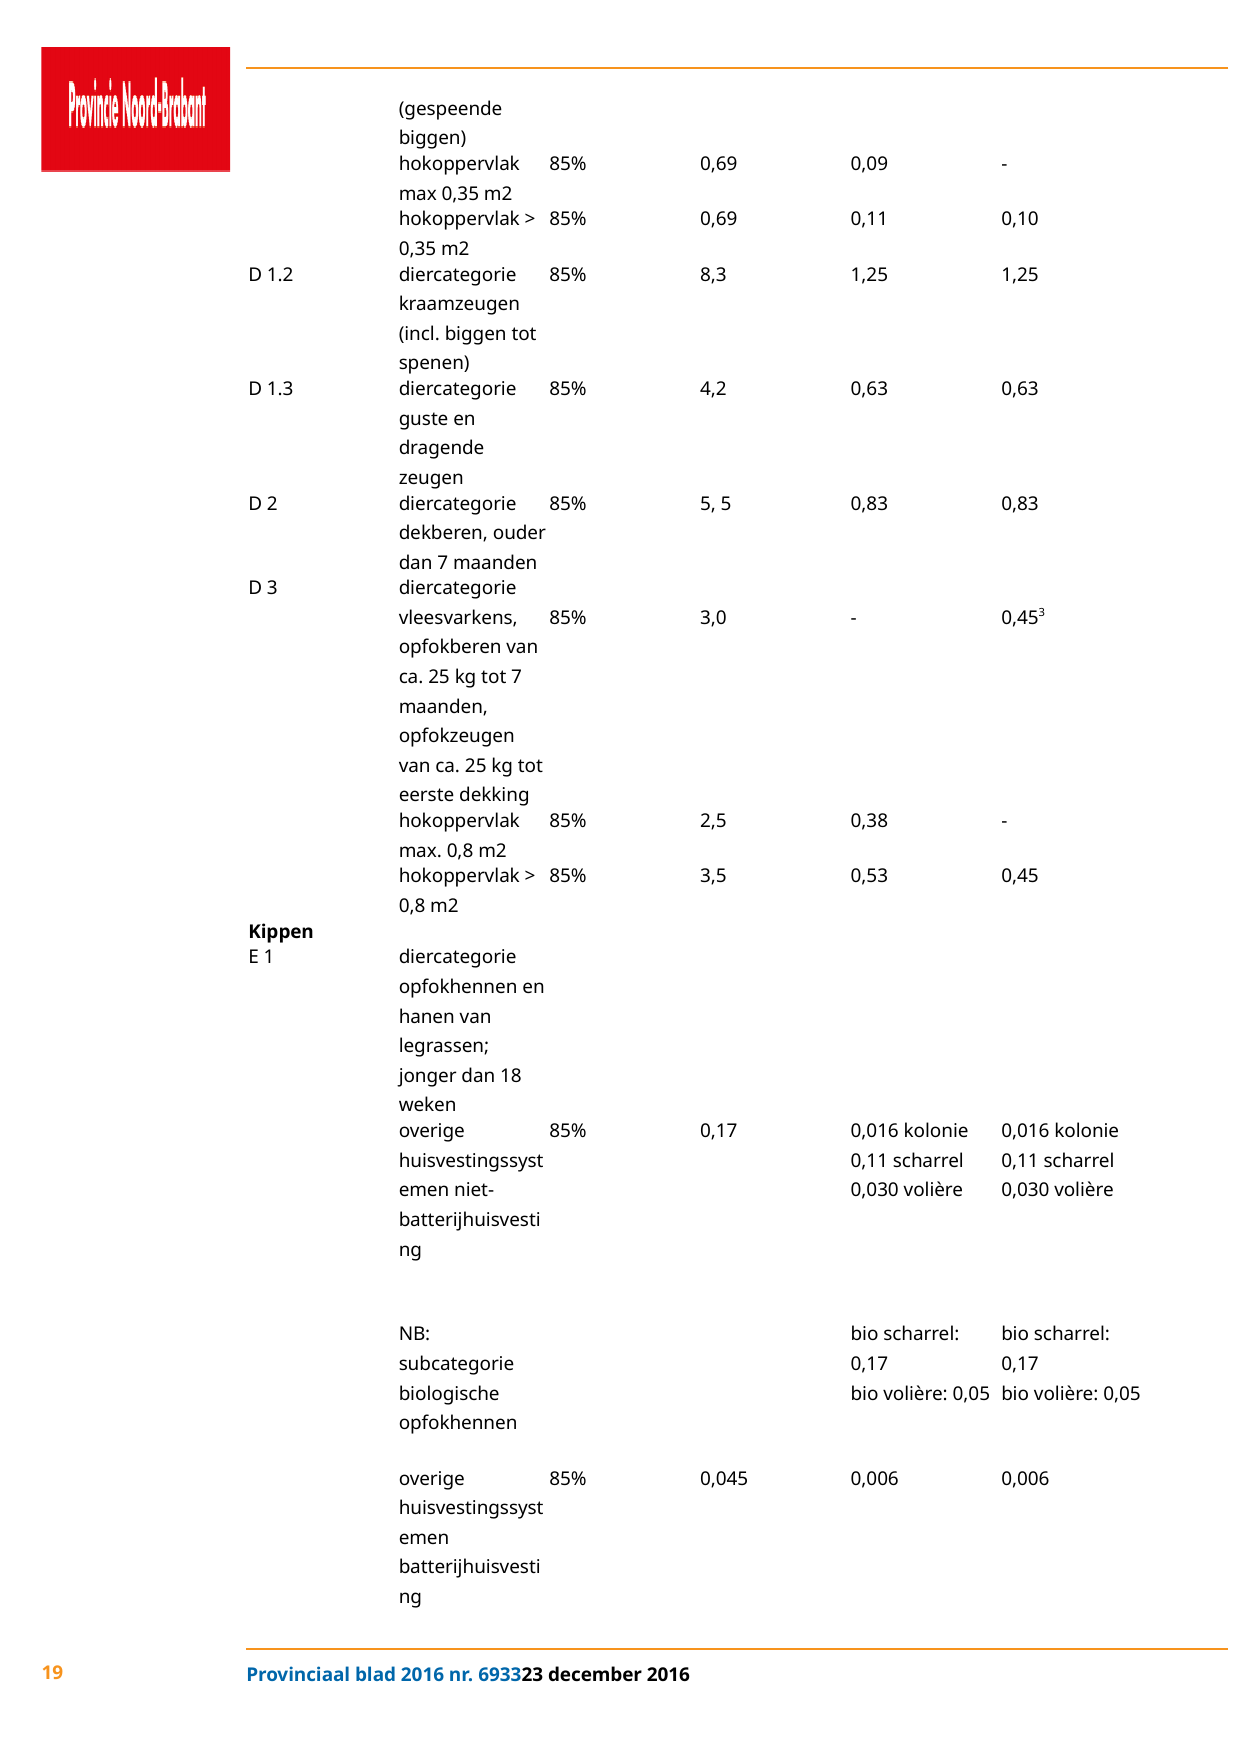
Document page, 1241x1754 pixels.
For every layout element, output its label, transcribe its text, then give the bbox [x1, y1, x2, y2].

table_cell [1001, 95, 1152, 150]
table_cell diercategorie dekberen, ouder dan 7 maanden [399, 490, 549, 574]
table_cell bio scharrel: 0,17 bio volière: 0,05 [850, 1321, 1001, 1465]
table_cell overige huisvestingssystemen niet-batterijhuisvesting [399, 1118, 549, 1321]
table_cell [700, 1321, 850, 1465]
table_cell [399, 918, 549, 944]
table_cell D 2 [248, 490, 398, 574]
table_cell 0,453 [1001, 575, 1152, 807]
table_cell [850, 918, 1001, 944]
table_cell 0,10 [1001, 205, 1152, 261]
table_cell hokoppervlak max 0,35 m2 [399, 150, 549, 205]
table_cell 0,17 [700, 1118, 850, 1321]
table_cell 0,016 kolonie 0,11 scharrel 0,030 volière [1001, 1118, 1152, 1321]
table_cell 85% [549, 150, 700, 205]
table_cell diercategorie opfokhennen en hanen van legrassen; jonger dan 18 weken [399, 944, 549, 1117]
table_cell 0,045 [700, 1465, 850, 1609]
table_cell 0,83 [850, 490, 1001, 574]
table_cell [700, 944, 850, 1117]
table_cell [700, 918, 850, 944]
table_cell 85% [549, 261, 700, 375]
table_cell 3,5 [700, 863, 850, 918]
table_cell [248, 150, 398, 205]
table_cell 0,69 [700, 150, 850, 205]
table_cell 0,016 kolonie 0,11 scharrel 0,030 volière [850, 1118, 1001, 1321]
table_cell 4,2 [700, 375, 850, 490]
table_cell 85% [549, 375, 700, 490]
table_cell - [850, 95, 1001, 150]
table_cell [549, 1321, 700, 1465]
table_cell 1,25 [1001, 261, 1152, 375]
table_cell 85% [549, 490, 700, 574]
table_cell - [850, 575, 1001, 807]
table_cell - [1001, 150, 1152, 205]
table_cell 85% [549, 863, 700, 918]
table_cell [549, 918, 700, 944]
table_cell E 1 [248, 944, 398, 1609]
table_cell diercategorie guste en dragende zeugen [399, 375, 549, 490]
table_cell hokoppervlak > 0,35 m2 [399, 205, 549, 261]
table_cell hokoppervlak max. 0,8 m2 [399, 808, 549, 863]
table_cell diercategorie kraamzeugen (incl. biggen tot spenen) [399, 261, 549, 375]
table_cell NB: subcategorie biologische opfokhennen [399, 1321, 549, 1465]
table_cell 1,25 [850, 261, 1001, 375]
table_cell Kippen [248, 918, 398, 944]
table_cell [248, 205, 398, 261]
picture [41, 47, 231, 172]
table_cell hokoppervlak > 0,8 m2 [399, 863, 549, 918]
table_cell 0,006 [1001, 1465, 1152, 1609]
table_cell diercategorie vleesvarkens, opfokberen van ca. 25 kg tot 7 maanden, opfokzeugen van ca. 25 kg tot eerste dekking [399, 575, 549, 807]
table_cell [850, 944, 1001, 1117]
table_cell (gespeende biggen) [399, 95, 549, 150]
table_cell [549, 944, 700, 1117]
table_cell 0,09 [850, 150, 1001, 205]
table_cell [248, 95, 398, 150]
table_cell 0,83 [1001, 490, 1152, 574]
table_cell D 3 [248, 575, 398, 918]
table_cell [700, 95, 850, 150]
table_cell 85% [549, 575, 700, 807]
table_cell [549, 95, 700, 150]
table_cell 8,3 [700, 261, 850, 375]
table_cell 85% [549, 1118, 700, 1321]
table_cell 0,38 [850, 808, 1001, 863]
table_cell 0,006 [850, 1465, 1001, 1609]
table_cell bio scharrel: 0,17 bio volière: 0,05 [1001, 1321, 1152, 1465]
table_cell 0,63 [1001, 375, 1152, 490]
table_cell 85% [549, 1465, 700, 1609]
table_cell - [1001, 808, 1152, 863]
table_cell overige huisvestingssystemen batterijhuisvesting [399, 1465, 549, 1609]
table_cell 0,11 [850, 205, 1001, 261]
table_cell [1001, 918, 1152, 944]
table_cell 3,0 [700, 575, 850, 807]
table_cell D 1.2 [248, 261, 398, 375]
table_cell 0,45 [1001, 863, 1152, 918]
table_cell [1001, 944, 1152, 1117]
table_cell 2,5 [700, 808, 850, 863]
table_cell D 1.3 [248, 375, 398, 490]
table_cell 0,69 [700, 205, 850, 261]
table_cell 85% [549, 808, 700, 863]
table_cell 5, 5 [700, 490, 850, 574]
table_cell 85% [549, 205, 700, 261]
table_cell 0,53 [850, 863, 1001, 918]
table_cell 0,63 [850, 375, 1001, 490]
